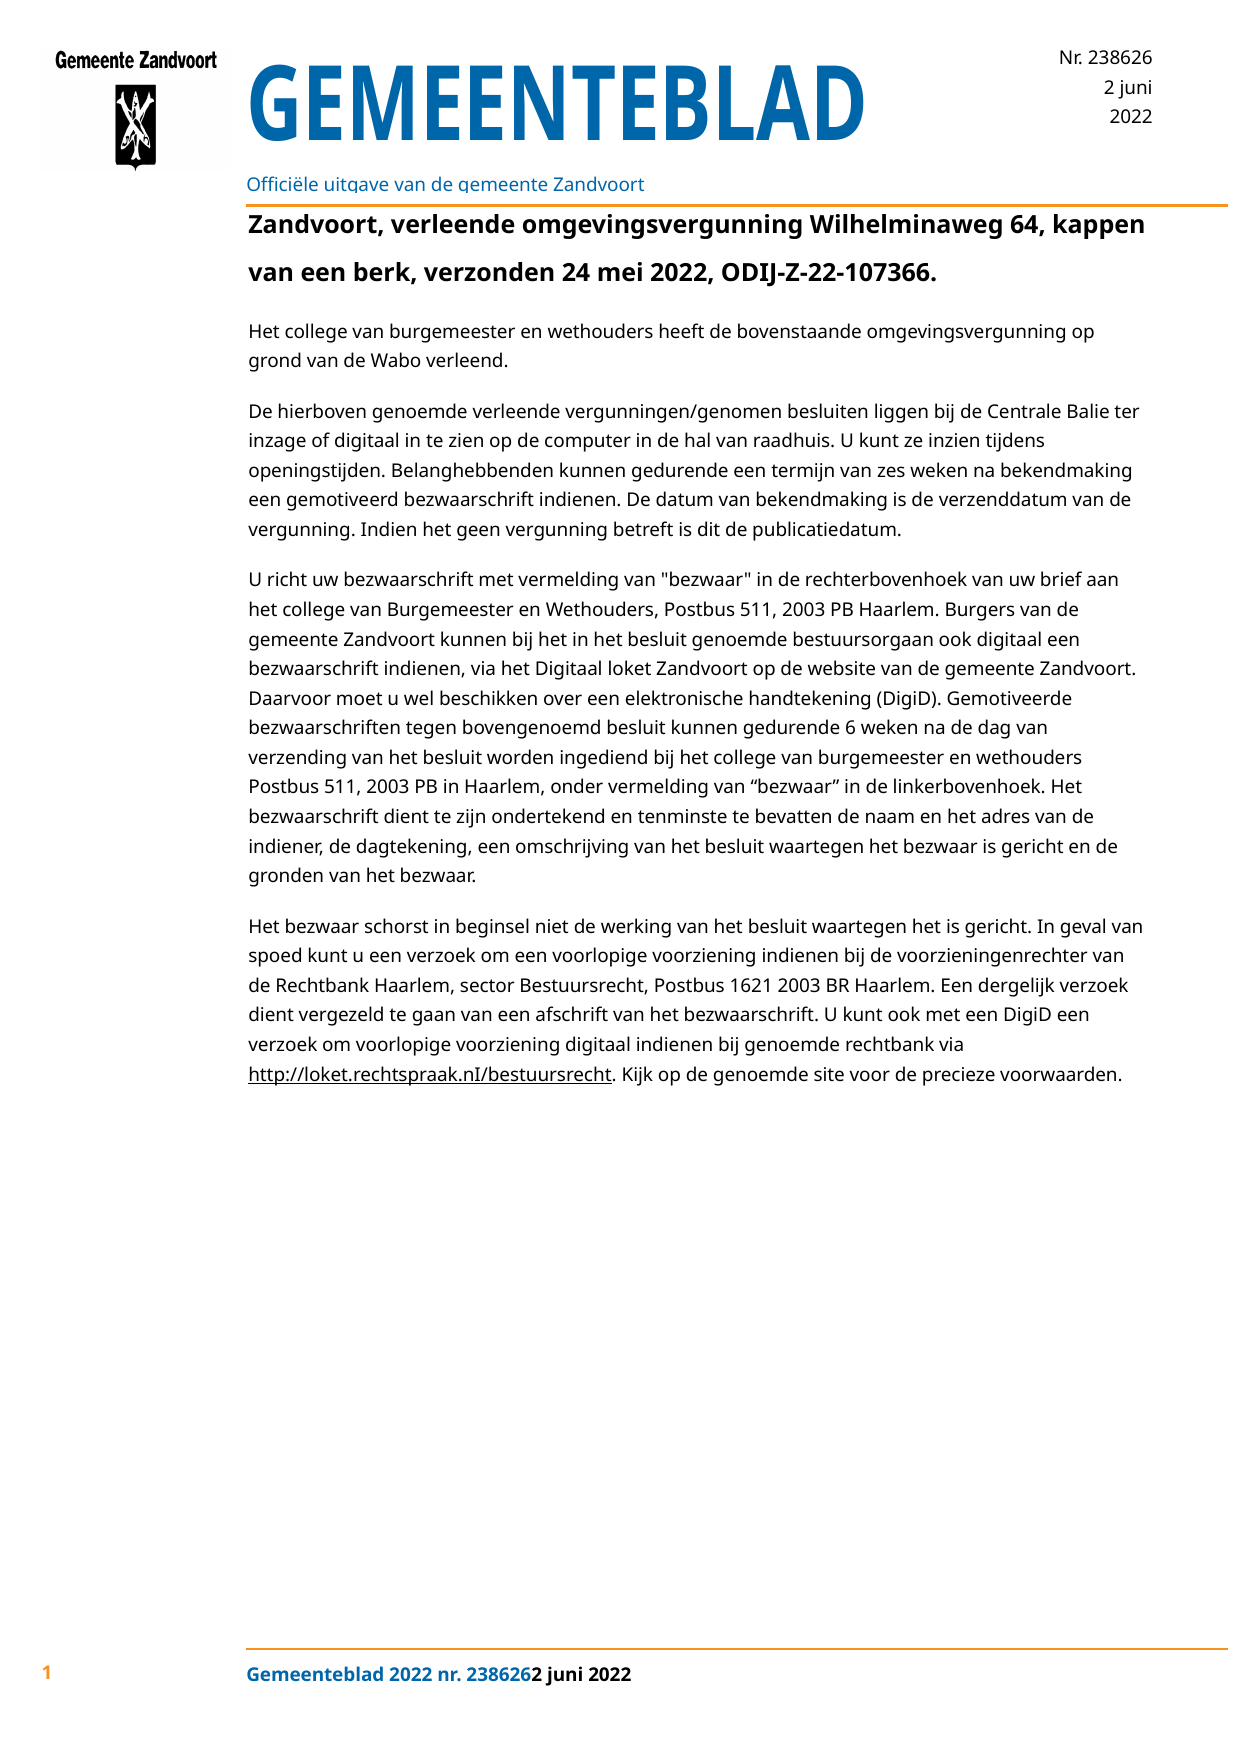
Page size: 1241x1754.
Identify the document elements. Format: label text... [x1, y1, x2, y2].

text Het college van burgemeester en wethouders heeft de bovenstaande omgevingsvergunning op grond van de Wabo verleend. [248, 318, 1152, 373]
text Het bezwaar schorst in beginsel niet de werking van het besluit waartegen het is gericht. In geval van spoed kunt u een verzoek om een voorlopige voorziening indienen bij de voorzieningenrechter van de Rechtbank Haarlem, sector Bestuursrecht, Postbus 1621 2003 BR Haarlem. Een dergelijk verzoek dient vergezeld te gaan van een afschrift van het bezwaarschrift. U kunt ook met een DigiD een verzoek om voorlopige voorziening digitaal indienen bij genoemde rechtbank via http://loket.rechtspraak.nI/bestuursrecht. Kijk op de genoemde site voor de precieze voorwaarden. [248, 913, 1152, 1087]
picture [41, 47, 231, 172]
text De hierboven genoemde verleende vergunningen/genomen besluiten liggen bij de Centrale Balie ter inzage of digitaal in te zien op de computer in de hal van raadhuis. U kunt ze inzien tijdens openingstijden. Belanghebbenden kunnen gedurende een termijn van zes weken na bekendmaking een gemotiveerd bezwaarschrift indienen. De datum van bekendmaking is de verzenddatum van de vergunning. Indien het geen vergunning betreft is dit de publicatiedatum. [248, 398, 1152, 542]
text U richt uw bezwaarschrift met vermelding van "bezwaar" in de rechterbovenhoek van uw brief aan het college van Burgemeester en Wethouders, Postbus 511, 2003 PB Haarlem. Burgers van de gemeente Zandvoort kunnen bij het in het besluit genoemde bestuursorgaan ook digitaal een bezwaarschrift indienen, via het Digitaal loket Zandvoort op de website van de gemeente Zandvoort. Daarvoor moet u wel beschikken over een elektronische handtekening (DigiD). Gemotiveerde bezwaarschriften tegen bovengenoemd besluit kunnen gedurende 6 weken na de dag van verzending van het besluit worden ingediend bij het college van burgemeester en wethouders Postbus 511, 2003 PB in Haarlem, onder vermelding van “bezwaar” in de linkerbovenhoek. Het bezwaarschrift dient te zijn ondertekend en tenminste te bevatten de naam en het adres van de indiener, de dagtekening, een omschrijving van het besluit waartegen het bezwaar is gericht en de gronden van het bezwaar. [248, 567, 1152, 888]
text Zandvoort, verleende omgevingsvergunning Wilhelminaweg 64, kappen van een berk, verzonden 24 mei 2022, ODIJ-Z-22-107366. [248, 207, 1152, 288]
